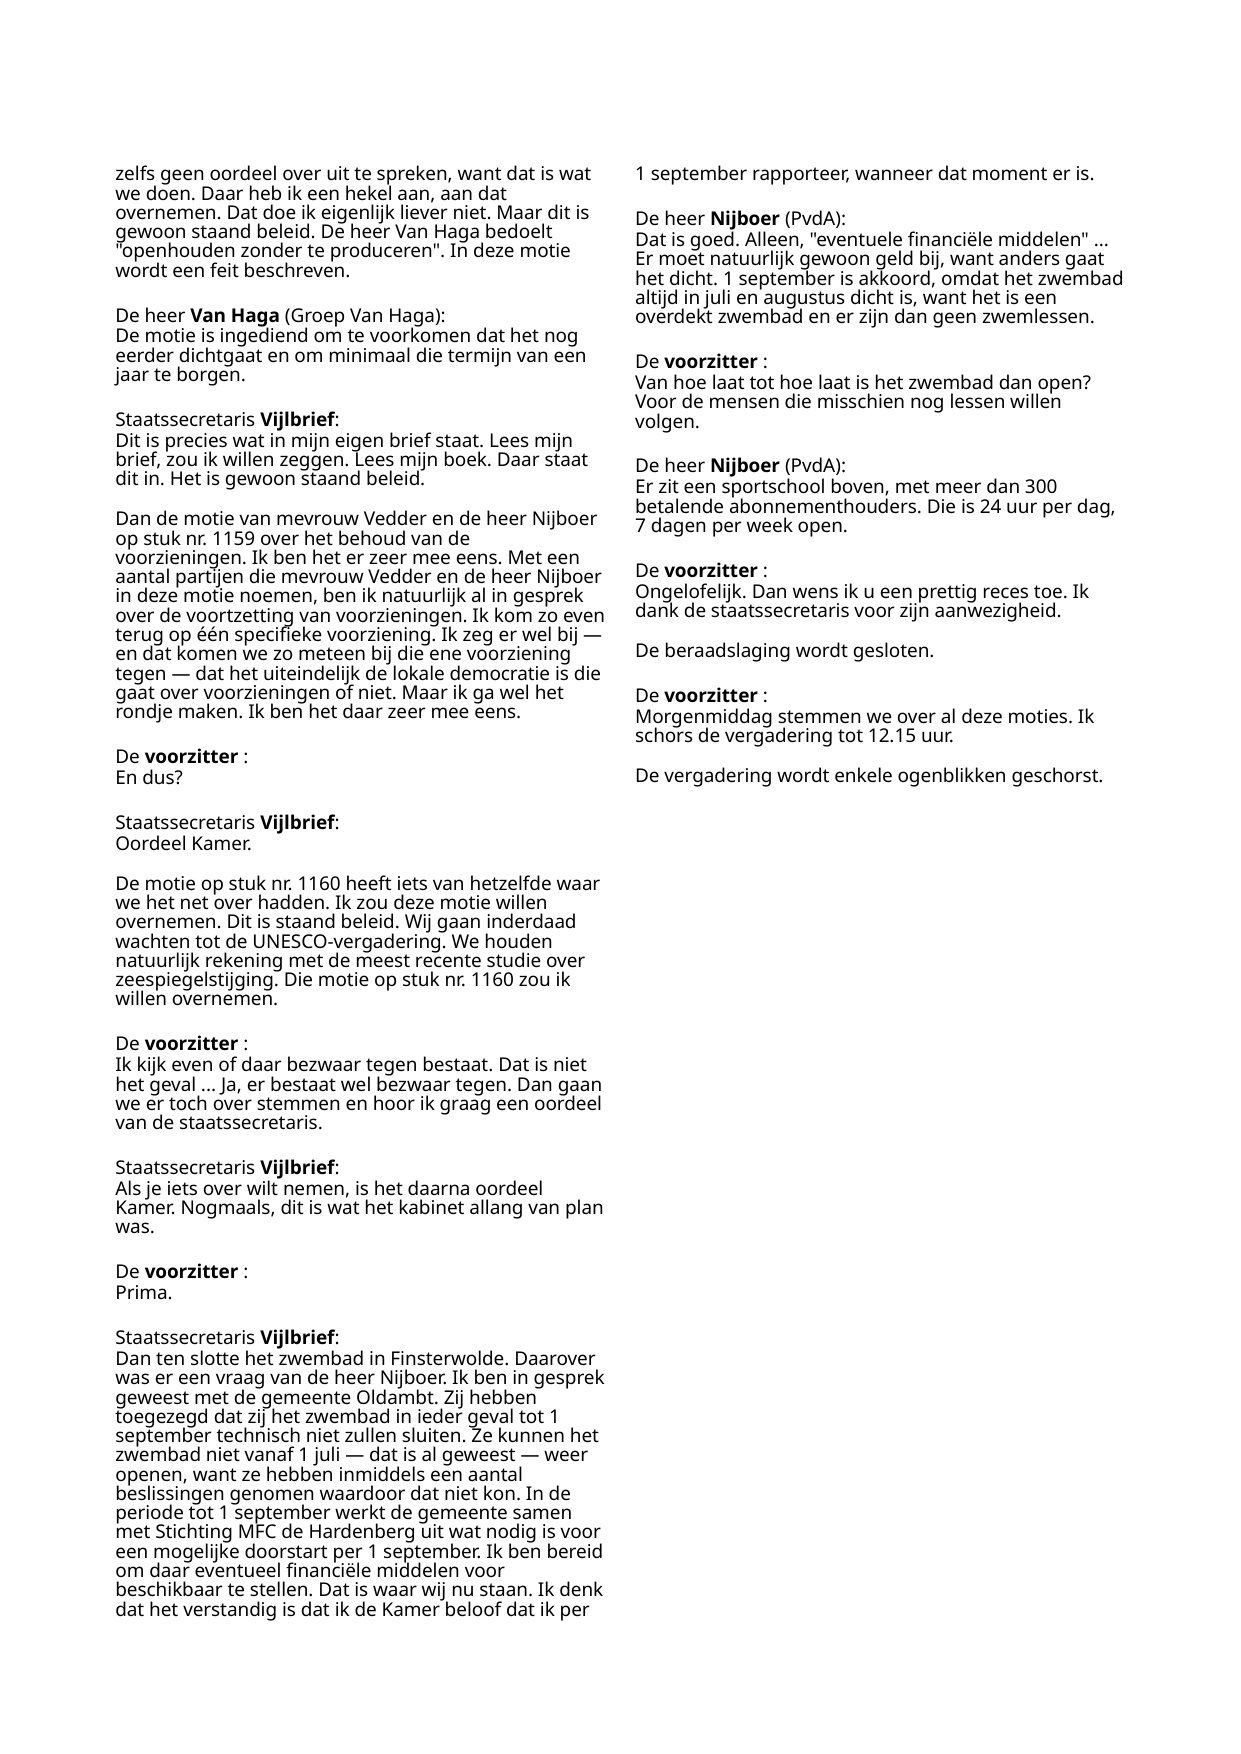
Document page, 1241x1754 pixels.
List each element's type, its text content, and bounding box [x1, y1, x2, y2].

text Van hoe laat tot hoe laat is het zwembad dan open? Voor de mensen die misschien nog lessen willen volgen. [635, 374, 1125, 432]
text De voorzitter : [115, 743, 605, 769]
text De voorzitter : [635, 682, 1125, 708]
text Staatssecretaris Vijlbrief: [115, 809, 605, 835]
text De motie op stuk nr. 1160 heeft iets van hetzelfde waar we het net over hadden. Ik zou deze motie willen overnemen. Dit is staand beleid. Wij gaan inderdaad wachten tot de UNESCO-vergadering. We houden natuurlijk rekening met de meest recente studie over zeespiegelstijging. Die motie op stuk nr. 1160 zou ik willen overnemen. [115, 875, 605, 1010]
text Staatssecretaris Vijlbrief: [115, 1154, 605, 1180]
text De voorzitter : [635, 557, 1125, 583]
text De voorzitter : [115, 1258, 605, 1284]
text Staatssecretaris Vijlbrief: [115, 406, 605, 432]
text De heer Nijboer (PvdA): [635, 453, 1125, 478]
text De vergadering wordt enkele ogenblikken geschorst. [635, 767, 1125, 787]
text 1 september rapporteer, wanneer dat moment er is. [635, 165, 1125, 184]
text De beraadslaging wordt gesloten. [635, 642, 1125, 661]
text Oordeel Kamer. [115, 835, 605, 854]
text De motie is ingediend om te voorkomen dat het nog eerder dichtgaat en om minimaal die termijn van een jaar te borgen. [115, 327, 605, 385]
text Morgenmiddag stemmen we over al deze moties. Ik schors de vergadering tot 12.15 uur. [635, 708, 1125, 747]
text Er zit een sportschool boven, met meer dan 300 betalende abonnementhouders. Die is 24 uur per dag, 7 dagen per week open. [635, 478, 1125, 536]
text Prima. [115, 1284, 605, 1303]
text Dan de motie van mevrouw Vedder en de heer Nijboer op stuk nr. 1159 over het behoud van de voorzieningen. Ik ben het er zeer mee eens. Met een aantal partijen die mevrouw Vedder en de heer Nijboer in deze motie noemen, ben ik natuurlijk al in gesprek over de voortzetting van voorzieningen. Ik kom zo even terug op één specifieke voorziening. Ik zeg er wel bij — en dat komen we zo meteen bij die ene voorziening tegen — dat het uiteindelijk de lokale democratie is die gaat over voorzieningen of niet. Maar ik ga wel het rondje maken. Ik ben het daar zeer mee eens. [115, 510, 605, 722]
text De heer Nijboer (PvdA): [635, 205, 1125, 231]
text Dit is precies wat in mijn eigen brief staat. Lees mijn brief, zou ik willen zeggen. Lees mijn boek. Daar staat dit in. Het is gewoon staand beleid. [115, 432, 605, 490]
text zelfs geen oordeel over uit te spreken, want dat is wat we doen. Daar heb ik een hekel aan, aan dat overnemen. Dat doe ik eigenlijk liever niet. Maar dit is gewoon staand beleid. De heer Van Haga bedoelt "openhouden zonder te produceren". In deze motie wordt een feit beschreven. [115, 165, 605, 281]
text Ik kijk even of daar bezwaar tegen bestaat. Dat is niet het geval ... Ja, er bestaat wel bezwaar tegen. Dan gaan we er toch over stemmen en hoor ik graag een oordeel van de staatssecretaris. [115, 1056, 605, 1133]
text Als je iets over wilt nemen, is het daarna oordeel Kamer. Nogmaals, dit is wat het kabinet allang van plan was. [115, 1180, 605, 1238]
text De heer Van Haga (Groep Van Haga): [115, 302, 605, 327]
text De voorzitter : [115, 1031, 605, 1056]
text De voorzitter : [635, 348, 1125, 374]
text Staatssecretaris Vijlbrief: [115, 1324, 605, 1350]
text Dan ten slotte het zwembad in Finsterwolde. Daarover was er een vraag van de heer Nijboer. Ik ben in gesprek geweest met de gemeente Oldambt. Zij hebben toegezegd dat zij het zwembad in ieder geval tot 1 september technisch niet zullen sluiten. Ze kunnen het zwembad niet vanaf 1 juli — dat is al geweest — weer openen, want ze hebben inmiddels een aantal beslissingen genomen waardoor dat niet kon. In de periode tot 1 september werkt de gemeente samen met Stichting MFC de Hardenberg uit wat nodig is voor een mogelijke doorstart per 1 september. Ik ben bereid om daar eventueel financiële middelen voor beschikbaar te stellen. Dat is waar wij nu staan. Ik denk dat het verstandig is dat ik de Kamer beloof dat ik per [115, 1350, 605, 1620]
text Dat is goed. Alleen, "eventuele financiële middelen" ... Er moet natuurlijk gewoon geld bij, want anders gaat het dicht. 1 september is akkoord, omdat het zwembad altijd in juli en augustus dicht is, want het is een overdekt zwembad en er zijn dan geen zwemlessen. [635, 231, 1125, 327]
text Ongelofelijk. Dan wens ik u een prettig reces toe. Ik dank de staatssecretaris voor zijn aanwezigheid. [635, 583, 1125, 621]
text En dus? [115, 769, 605, 788]
